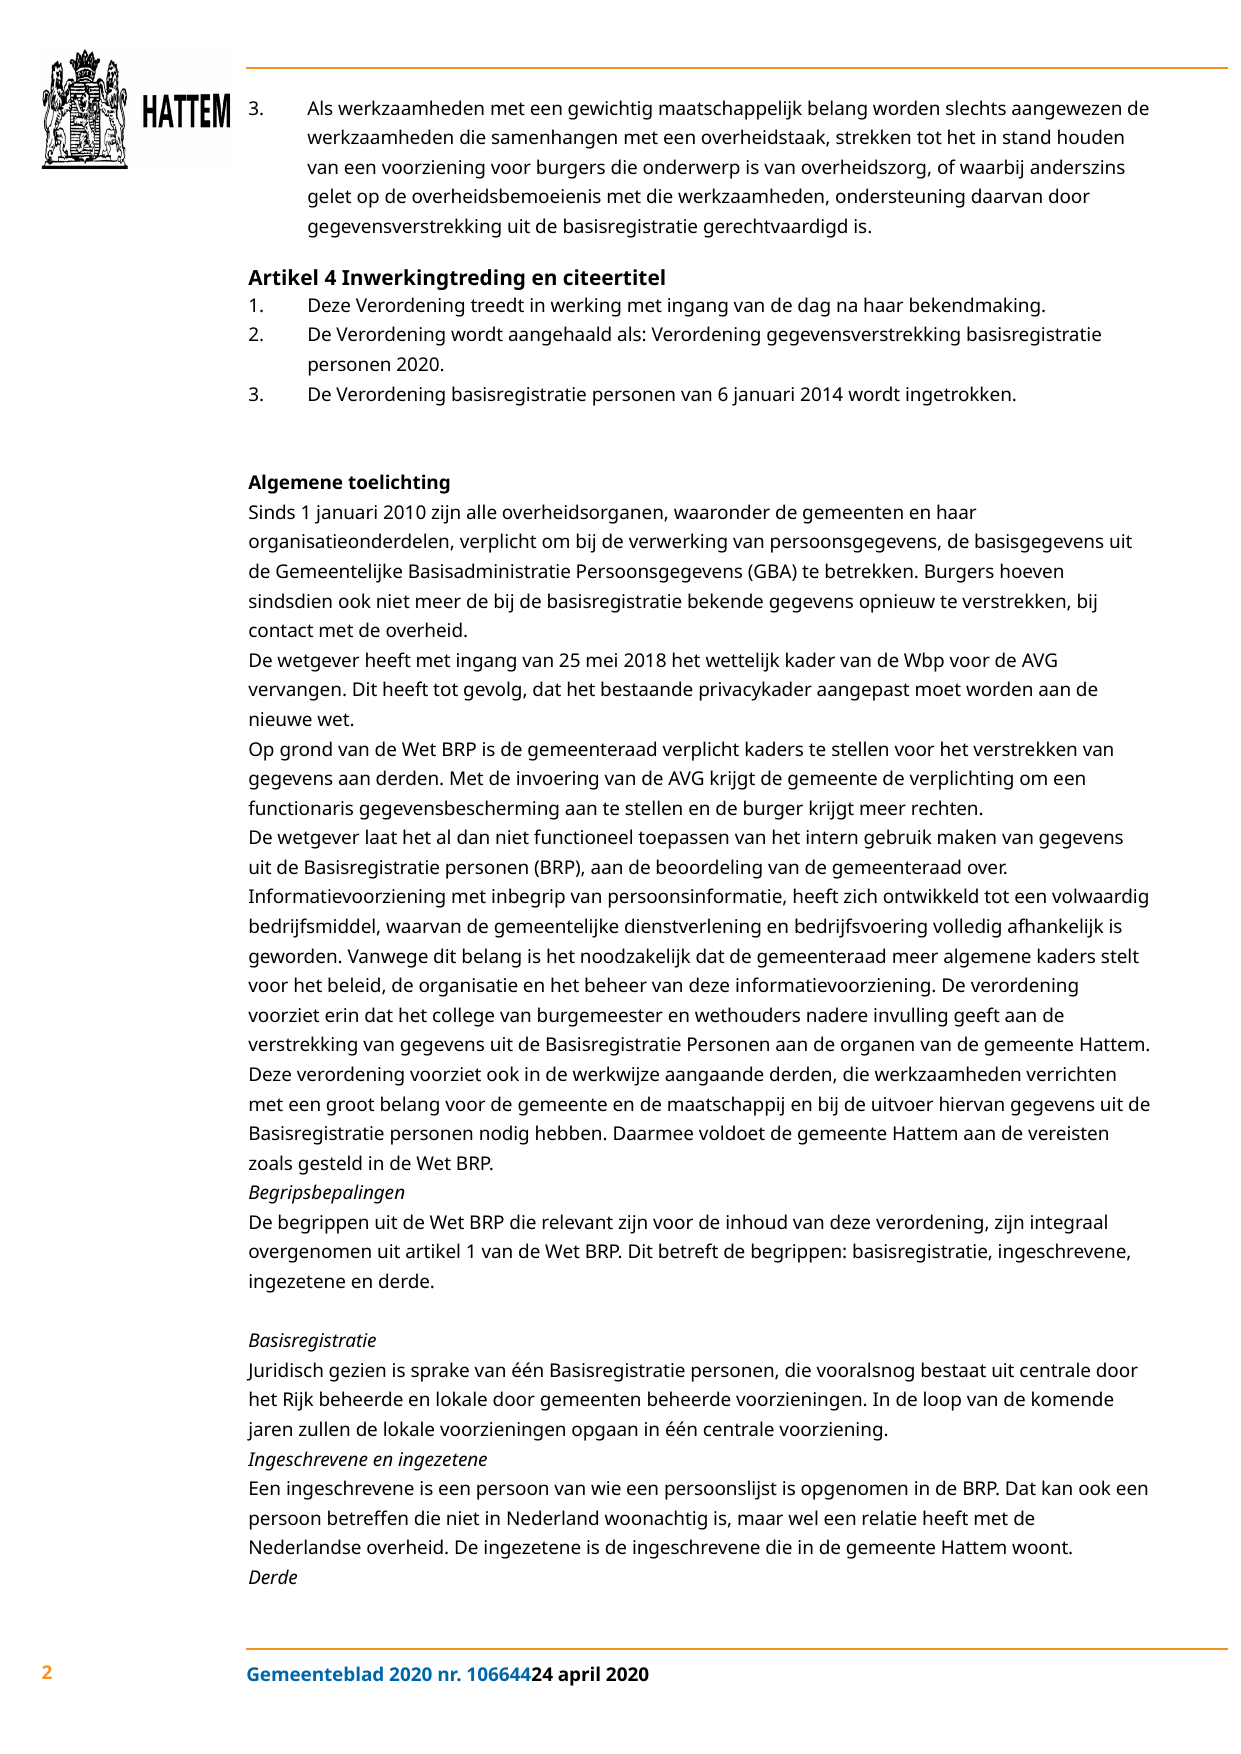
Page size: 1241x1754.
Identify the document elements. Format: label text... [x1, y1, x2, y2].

list De Verordening basisregistratie personen van 6 januari 2014 wordt ingetrokken. [248, 381, 1152, 406]
list De Verordening wordt aangehaald als: Verordening gegevensverstrekking basisregistratie personen 2020. [248, 322, 1152, 377]
text Derde [248, 1564, 1152, 1590]
text De begrippen uit de Wet BRP die relevant zijn voor de inhoud van deze verordening, zijn integraal overgenomen uit artikel 1 van de Wet BRP. Dit betreft de begrippen: basisregistratie, ingeschrevene, ingezetene en derde. [248, 1209, 1152, 1294]
text Op grond van de Wet BRP is de gemeenteraad verplicht kaders te stellen voor het verstrekken van gegevens aan derden. Met de invoering van de AVG krijgt de gemeente de verplichting om een functionaris gegevensbescherming aan te stellen en de burger krijgt meer rechten. [248, 736, 1152, 821]
text Basisregistratie [248, 1327, 1152, 1353]
list Als werkzaamheden met een gewichtig maatschappelijk belang worden slechts aangewezen de werkzaamheden die samenhangen met een overheidstaak, strekken tot het in stand houden van een voorziening voor burgers die onderwerp is van overheidszorg, of waarbij anderszins gelet op de overheidsbemoeienis met die werkzaamheden, ondersteuning daarvan door gegevensverstrekking uit de basisregistratie gerechtvaardigd is. [248, 95, 1152, 239]
text Juridisch gezien is sprake van één Basisregistratie personen, die vooralsnog bestaat uit centrale door het Rijk beheerde en lokale door gemeenten beheerde voorzieningen. In de loop van de komende jaren zullen de lokale voorzieningen opgaan in één centrale voorziening. [248, 1357, 1152, 1442]
picture [41, 47, 231, 172]
text Deze verordening voorziet ook in de werkwijze aangaande derden, die werkzaamheden verrichten met een groot belang voor de gemeente en de maatschappij en bij de uitvoer hiervan gegevens uit de Basisregistratie personen nodig hebben. Daarmee voldoet de gemeente Hattem aan de vereisten zoals gesteld in de Wet BRP. [248, 1061, 1152, 1176]
text Sinds 1 januari 2010 zijn alle overheidsorganen, waaronder de gemeenten en haar organisatieonderdelen, verplicht om bij de verwerking van persoonsgegevens, de basisgegevens uit de Gemeentelijke Basisadministratie Persoonsgegevens (GBA) te betrekken. Burgers hoeven sindsdien ook niet meer de bij de basisregistratie bekende gegevens opnieuw te verstrekken, bij contact met de overheid. [248, 499, 1152, 643]
text Algemene toelichting [248, 469, 1152, 495]
text Begripsbepalingen [248, 1179, 1152, 1205]
text De wetgever laat het al dan niet functioneel toepassen van het intern gebruik maken van gegevens uit de Basisregistratie personen (BRP), aan de beoordeling van de gemeenteraad over. Informatievoorziening met inbegrip van persoonsinformatie, heeft zich ontwikkeld tot een volwaardig bedrijfsmiddel, waarvan de gemeentelijke dienstverlening en bedrijfsvoering volledig afhankelijk is geworden. Vanwege dit belang is het noodzakelijk dat de gemeenteraad meer algemene kaders stelt voor het beleid, de organisatie en het beheer van deze informatievoorziening. De verordening voorziet erin dat het college van burgemeester en wethouders nadere invulling geeft aan de verstrekking van gegevens uit de Basisregistratie Personen aan de organen van de gemeente Hattem. [248, 824, 1152, 1057]
text Een ingeschrevene is een persoon van wie een persoonslijst is opgenomen in de BRP. Dat kan ook een persoon betreffen die niet in Nederland woonachtig is, maar wel een relatie heeft met de Nederlandse overheid. De ingezetene is de ingeschrevene die in de gemeente Hattem woont. [248, 1475, 1152, 1560]
text Ingeschrevene en ingezetene [248, 1446, 1152, 1471]
list Deze Verordening treedt in werking met ingang van de dag na haar bekendmaking. [248, 292, 1152, 318]
text De wetgever heeft met ingang van 25 mei 2018 het wettelijk kader van de Wbp voor de AVG vervangen. Dit heeft tot gevolg, dat het bestaande privacykader aangepast moet worden aan de nieuwe wet. [248, 647, 1152, 732]
text Artikel 4 Inwerkingtreding en citeertitel [248, 263, 1152, 292]
